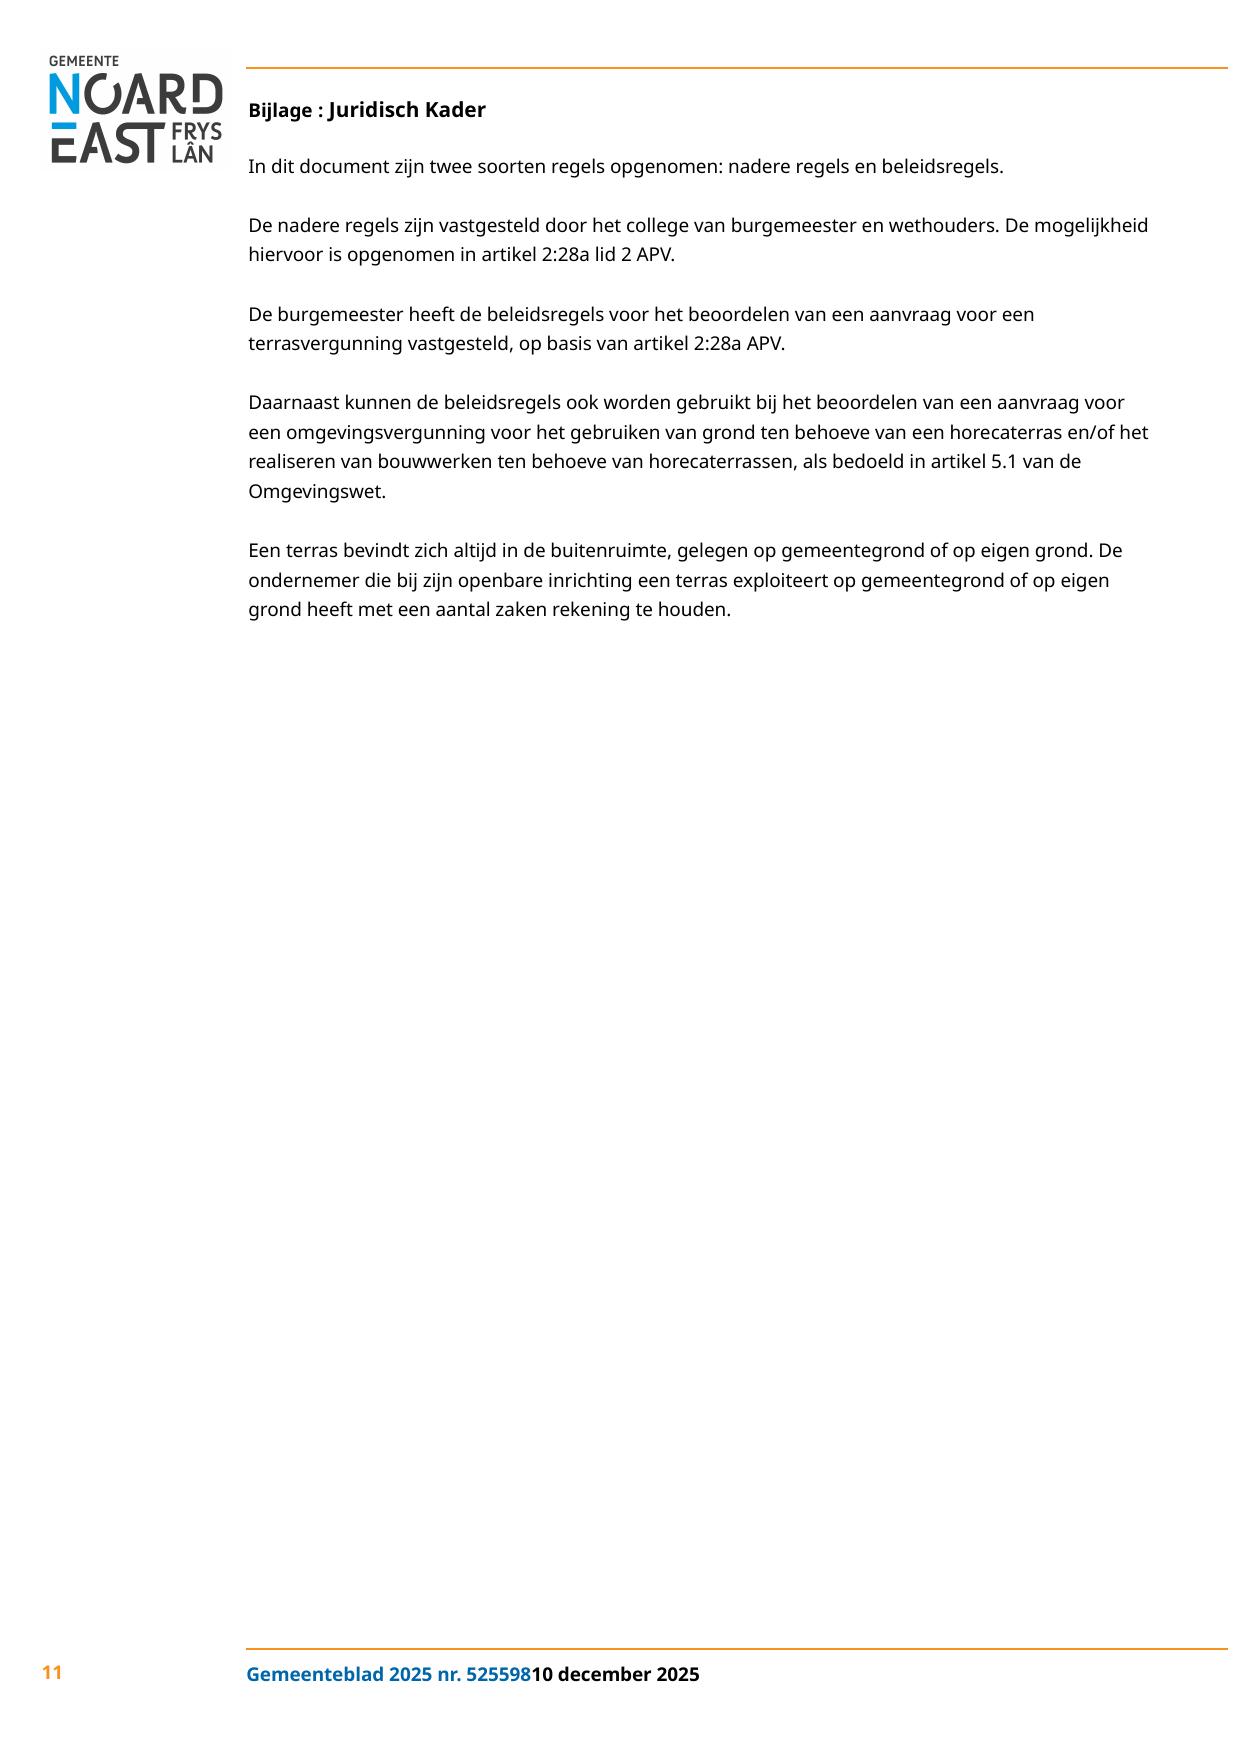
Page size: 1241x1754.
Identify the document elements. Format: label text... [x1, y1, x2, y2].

picture [41, 47, 231, 172]
text Een terras bevindt zich altijd in de buitenruimte, gelegen op gemeentegrond of op eigen grond. De ondernemer die bij zijn openbare inrichting een terras exploiteert op gemeentegrond of op eigen grond heeft met een aantal zaken rekening te houden. [248, 537, 1152, 622]
text Daarnaast kunnen de beleidsregels ook worden gebruikt bij het beoordelen van een aanvraag voor een omgevingsvergunning voor het gebruiken van grond ten behoeve van een horecaterras en/of het realiseren van bouwwerken ten behoeve van horecaterrassen, als bedoeld in artikel 5.1 van de Omgevingswet. [248, 389, 1152, 504]
text De nadere regels zijn vastgesteld door het college van burgemeester en wethouders. De mogelijkheid hiervoor is opgenomen in artikel 2:28a lid 2 APV. [248, 212, 1152, 267]
text Bijlage : Juridisch Kader [248, 95, 1152, 123]
text In dit document zijn twee soorten regels opgenomen: nadere regels en beleidsregels. [248, 153, 1152, 179]
text De burgemeester heeft de beleidsregels voor het beoordelen van een aanvraag voor een terrasvergunning vastgesteld, op basis van artikel 2:28a APV. [248, 301, 1152, 356]
